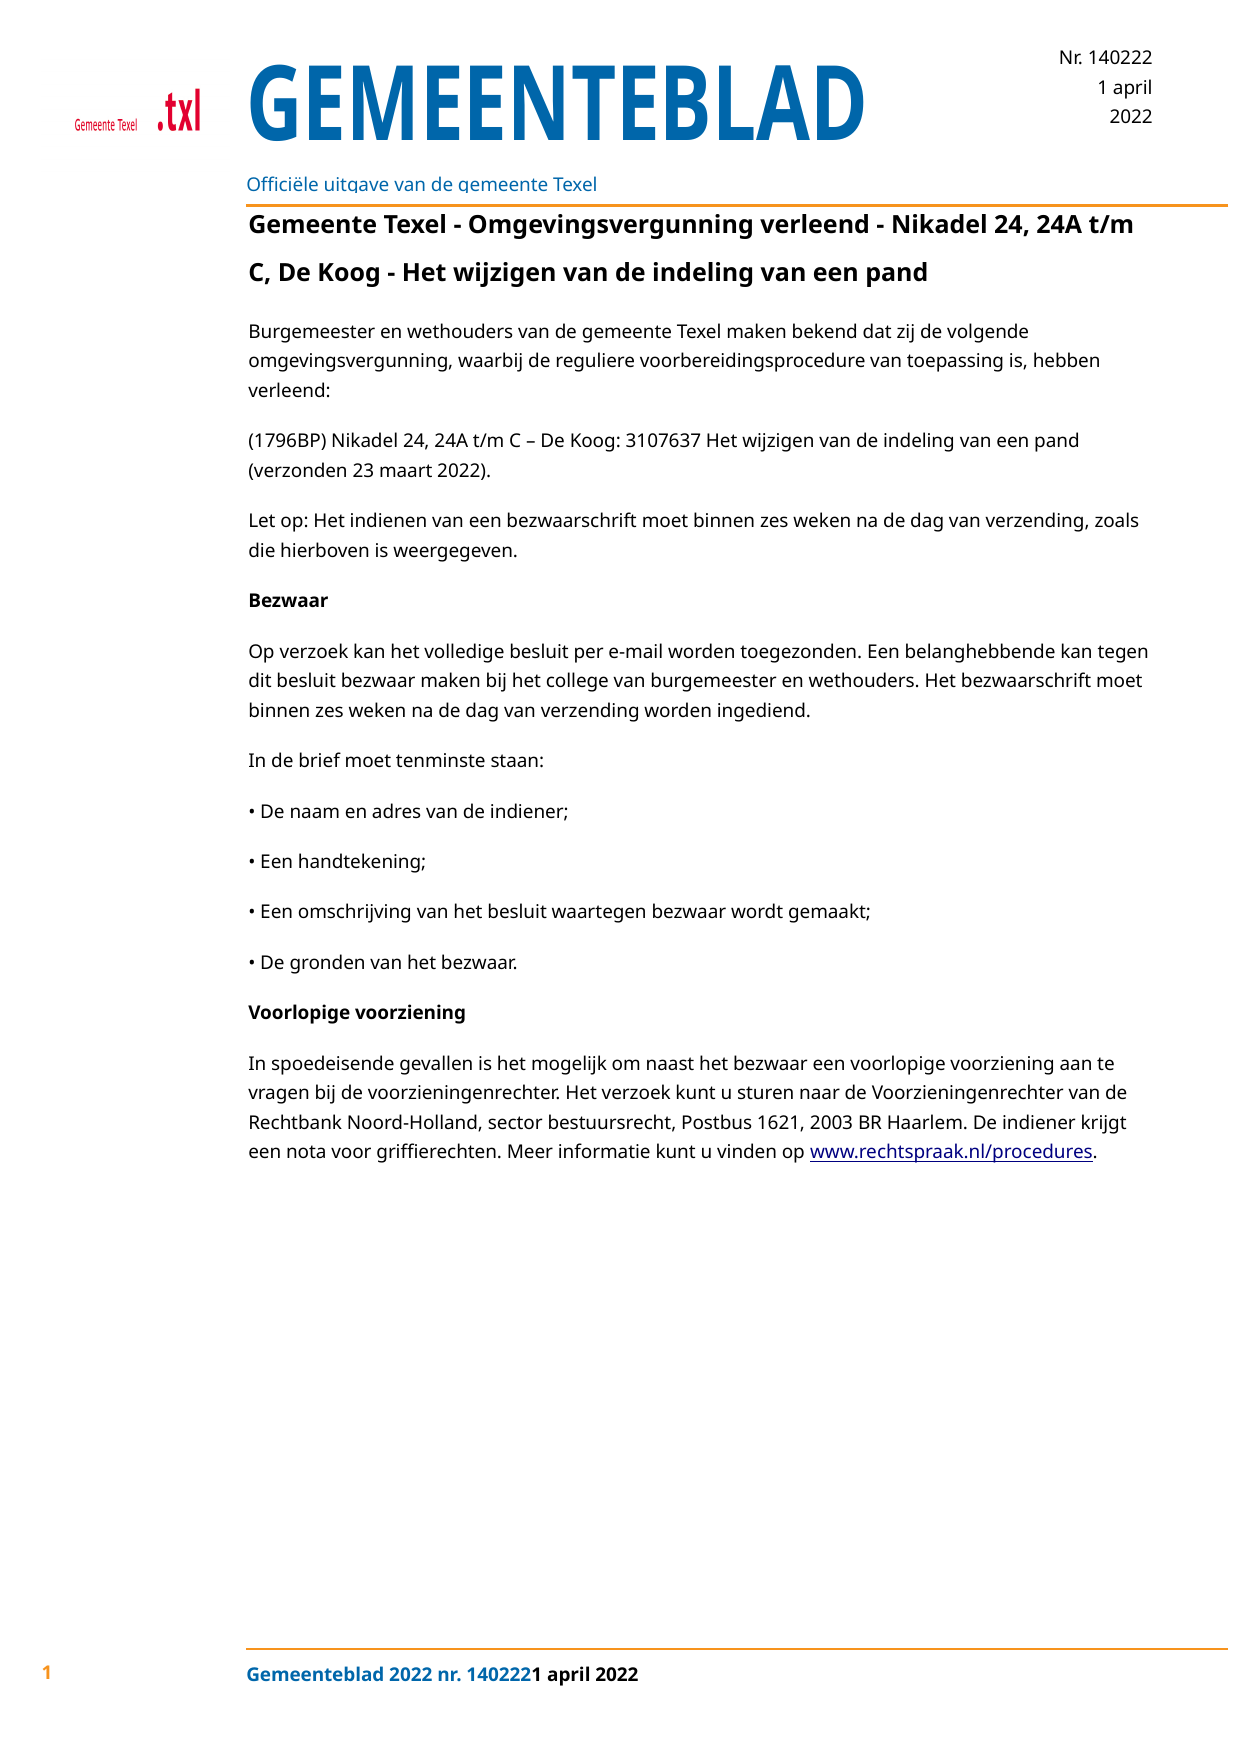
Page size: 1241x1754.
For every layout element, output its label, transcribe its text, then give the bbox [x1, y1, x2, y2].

text • Een handtekening; [248, 848, 1152, 874]
text Burgemeester en wethouders van de gemeente Texel maken bekend dat zij de volgende omgevingsvergunning, waarbij de reguliere voorbereidingsprocedure van toepassing is, hebben verleend: [248, 318, 1152, 403]
picture [41, 47, 231, 172]
text Op verzoek kan het volledige besluit per e-mail worden toegezonden. Een belanghebbende kan tegen dit besluit bezwaar maken bij het college van burgemeester en wethouders. Het bezwaarschrift moet binnen zes weken na de dag van verzending worden ingediend. [248, 638, 1152, 723]
text • De naam en adres van de indiener; [248, 798, 1152, 824]
text Bezwaar [248, 587, 1152, 613]
text In de brief moet tenminste staan: [248, 747, 1152, 773]
text • Een omschrijving van het besluit waartegen bezwaar wordt gemaakt; [248, 899, 1152, 924]
text In spoedeisende gevallen is het mogelijk om naast het bezwaar een voorlopige voorziening aan te vragen bij de voorzieningenrechter. Het verzoek kunt u sturen naar de Voorzieningenrechter van de Rechtbank Noord-Holland, sector bestuursrecht, Postbus 1621, 2003 BR Haarlem. De indiener krijgt een nota voor griffierechten. Meer informatie kunt u vinden op www.rechtspraak.nl/procedures. [248, 1050, 1152, 1164]
text • De gronden van het bezwaar. [248, 949, 1152, 975]
text Gemeente Texel - Omgevingsvergunning verleend - Nikadel 24, 24A t/m C, De Koog - Het wijzigen van de indeling van een pand [248, 207, 1152, 288]
text Voorlopige voorziening [248, 999, 1152, 1025]
text Let op: Het indienen van een bezwaarschrift moet binnen zes weken na de dag van verzending, zoals die hierboven is weergegeven. [248, 507, 1152, 563]
text (1796BP) Nikadel 24, 24A t/m C – De Koog: 3107637 Het wijzigen van de indeling van een pand (verzonden 23 maart 2022). [248, 427, 1152, 483]
